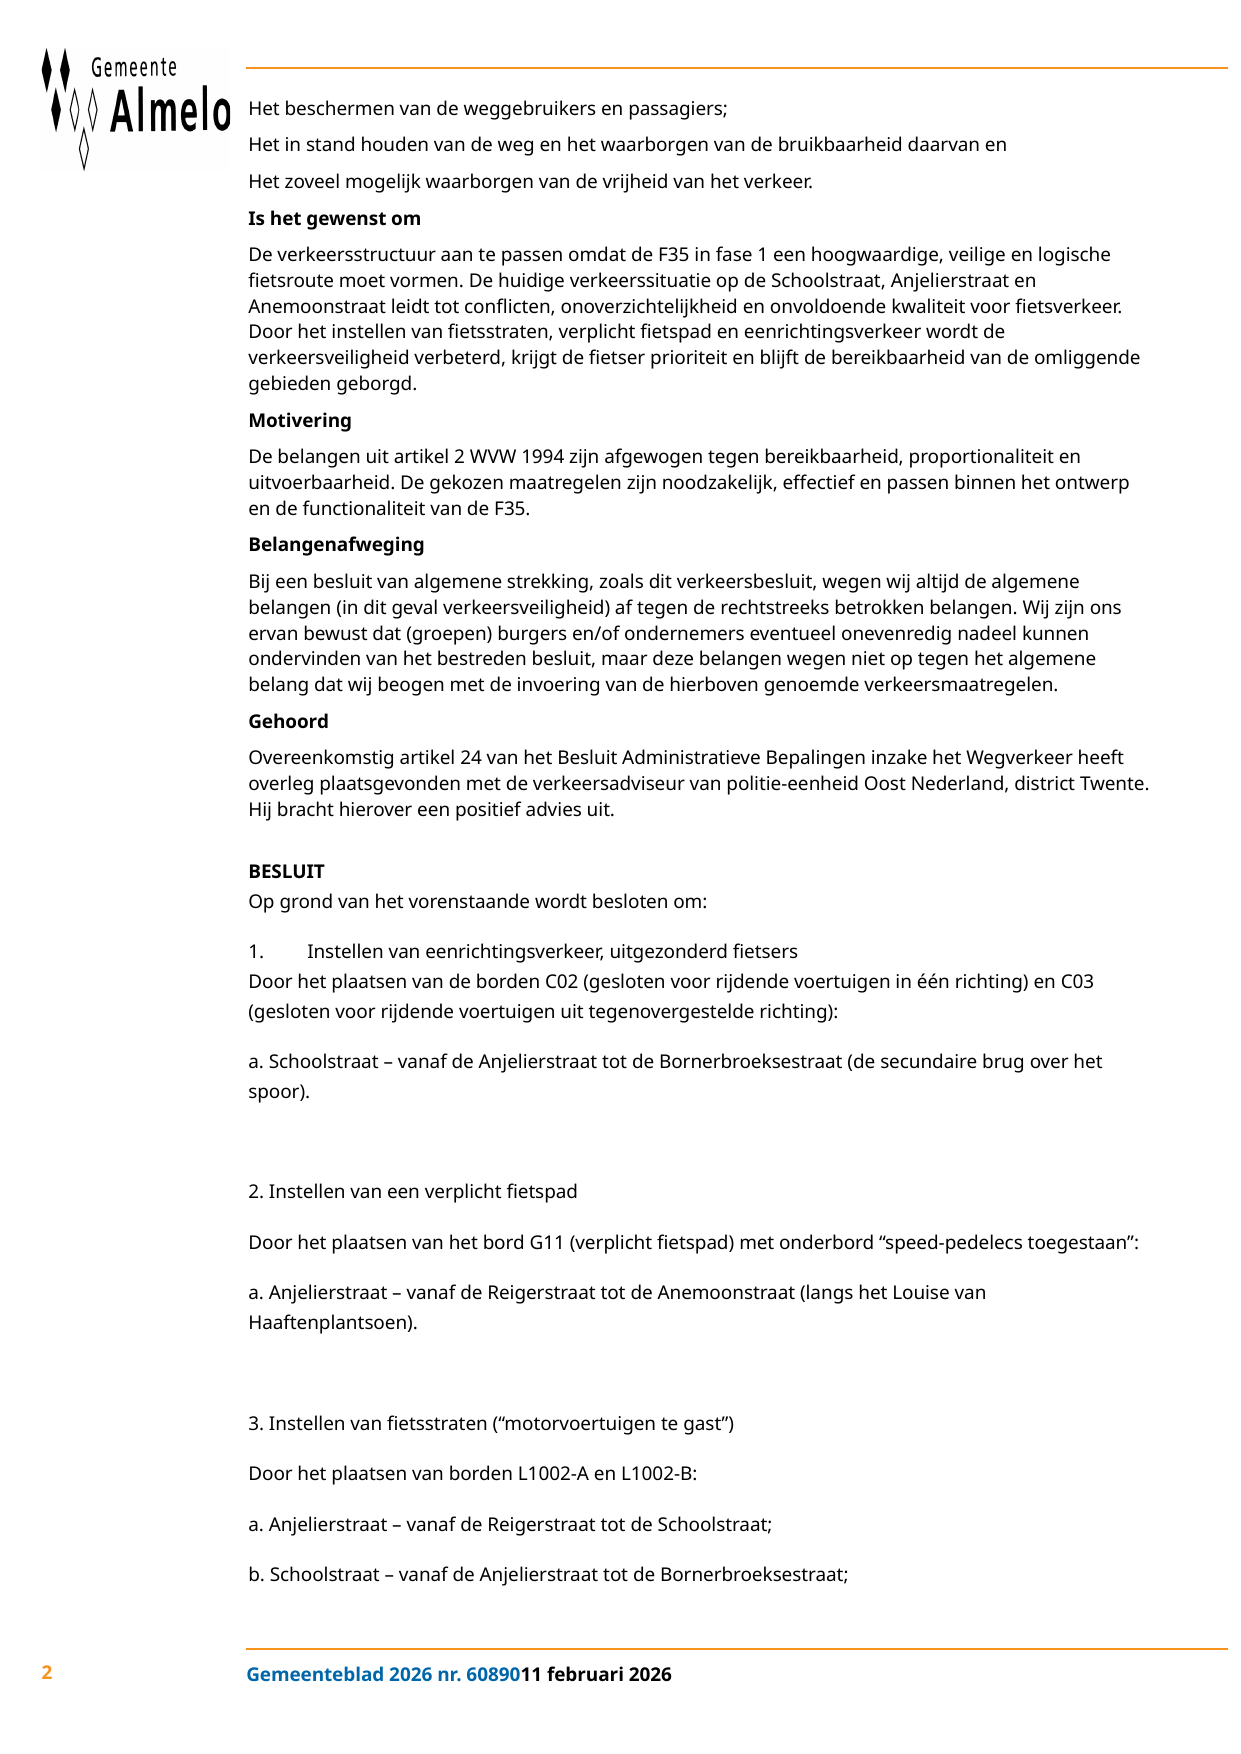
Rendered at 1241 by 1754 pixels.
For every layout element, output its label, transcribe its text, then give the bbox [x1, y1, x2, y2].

text Door het plaatsen van de borden C02 (gesloten voor rijdende voertuigen in één richting) en C03 (gesloten voor rijdende voertuigen uit tegenovergestelde richting): [248, 968, 1152, 1023]
text Door het plaatsen van borden L1002-A en L1002-B: [248, 1460, 1152, 1486]
text 2. Instellen van een verplicht fietspad [248, 1179, 1152, 1204]
list Instellen van eenrichtingsverkeer, uitgezonderd fietsers [248, 939, 1152, 964]
text b. Schoolstraat – vanaf de Anjelierstraat tot de Bornerbroeksestraat; [248, 1561, 1152, 1587]
text 3. Instellen van fietsstraten (“motorvoertuigen te gast”) [248, 1410, 1152, 1436]
text Het in stand houden van de weg en het waarborgen van de bruikbaarheid daarvan en [248, 131, 1152, 157]
text Bij een besluit van algemene strekking, zoals dit verkeersbesluit, wegen wij altijd de algemene belangen (in dit geval verkeersveiligheid) af tegen de rechtstreeks betrokken belangen. Wij zijn ons ervan bewust dat (groepen) burgers en/of ondernemers eventueel onevenredig nadeel kunnen ondervinden van het bestreden besluit, maar deze belangen wegen niet op tegen het algemene belang dat wij beogen met de invoering van de hierboven genoemde verkeersmaatregelen. [248, 568, 1152, 697]
text BESLUIT [248, 859, 1152, 884]
text a. Schoolstraat – vanaf de Anjelierstraat tot de Bornerbroeksestraat (de secundaire brug over het spoor). [248, 1048, 1152, 1103]
text Belangenafweging [248, 532, 1152, 557]
text Door het plaatsen van het bord G11 (verplicht fietspad) met onderbord “speed-pedelecs toegestaan”: [248, 1229, 1152, 1255]
picture [41, 47, 231, 172]
text Het zoveel mogelijk waarborgen van de vrijheid van het verkeer. [248, 168, 1152, 194]
text De belangen uit artikel 2 WVW 1994 zijn afgewogen tegen bereikbaarheid, proportionaliteit en uitvoerbaarheid. De gekozen maatregelen zijn noodzakelijk, effectief en passen binnen het ontwerp en de functionaliteit van de F35. [248, 443, 1152, 521]
text Gehoord [248, 708, 1152, 733]
text De verkeersstructuur aan te passen omdat de F35 in fase 1 een hoogwaardige, veilige en logische fietsroute moet vormen. De huidige verkeerssituatie op de Schoolstraat, Anjelierstraat en Anemoonstraat leidt tot conflicten, onoverzichtelijkheid en onvoldoende kwaliteit voor fietsverkeer. Door het instellen van fietsstraten, verplicht fietspad en eenrichtingsverkeer wordt de verkeersveiligheid verbeterd, krijgt de fietser prioriteit en blijft de bereikbaarheid van de omliggende gebieden geborgd. [248, 241, 1152, 396]
text Het beschermen van de weggebruikers en passagiers; [248, 95, 1152, 121]
text a. Anjelierstraat – vanaf de Reigerstraat tot de Schoolstraat; [248, 1511, 1152, 1536]
text a. Anjelierstraat – vanaf de Reigerstraat tot de Anemoonstraat (langs het Louise van Haaftenplantsoen). [248, 1279, 1152, 1335]
text Motivering [248, 407, 1152, 432]
text Is het gewenst om [248, 205, 1152, 231]
text Overeenkomstig artikel 24 van het Besluit Administratieve Bepalingen inzake het Wegverkeer heeft overleg plaatsgevonden met de verkeersadviseur van politie-eenheid Oost Nederland, district Twente. Hij bracht hierover een positief advies uit. [248, 744, 1152, 822]
text Op grond van het vorenstaande wordt besloten om: [248, 888, 1152, 914]
